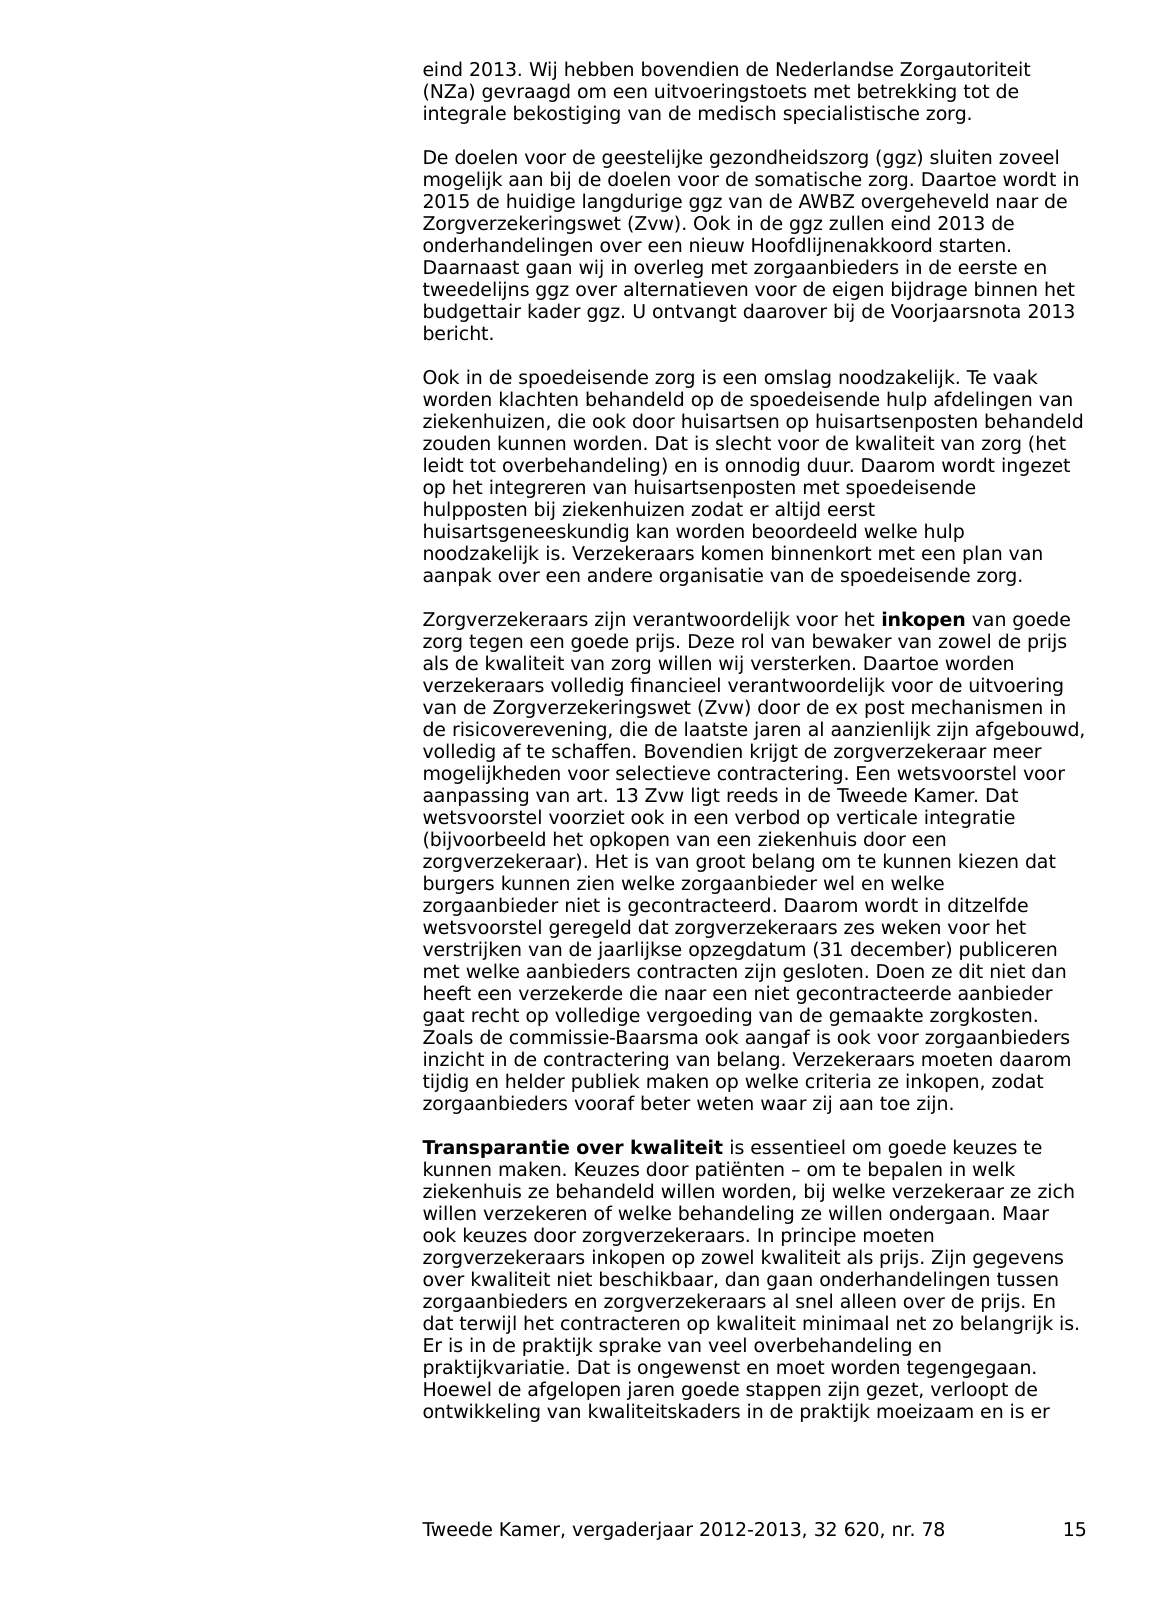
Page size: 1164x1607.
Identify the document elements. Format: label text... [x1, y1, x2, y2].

text Ook in de spoedeisende zorg is een omslag noodzakelijk. Te vaak worden klachten behandeld op de spoedeisende hulp afdelingen van ziekenhuizen, die ook door huisartsen op huisartsenposten behandeld zouden kunnen worden. Dat is slecht voor de kwaliteit van zorg (het leidt tot overbehandeling) en is onnodig duur. Daarom wordt ingezet op het integreren van huisartsenposten met spoedeisende hulpposten bij ziekenhuizen zodat er altijd eerst huisartsgeneeskundig kan worden beoordeeld welke hulp noodzakelijk is. Verzekeraars komen binnenkort met een plan van aanpak over een andere organisatie van de spoedeisende zorg. [422, 367, 1087, 587]
text Transparantie over kwaliteit is essentieel om goede keuzes te kunnen maken. Keuzes door patiënten – om te bepalen in welk ziekenhuis ze behandeld willen worden, bij welke verzekeraar ze zich willen verzekeren of welke behandeling ze willen ondergaan. Maar ook keuzes door zorgverzekeraars. In principe moeten zorgverzekeraars inkopen op zowel kwaliteit als prijs. Zijn gegevens over kwaliteit niet beschikbaar, dan gaan onderhandelingen tussen zorgaanbieders en zorgverzekeraars al snel alleen over de prijs. En dat terwijl het contracteren op kwaliteit minimaal net zo belangrijk is. Er is in de praktijk sprake van veel overbehandeling en praktijkvariatie. Dat is ongewenst en moet worden tegengegaan. Hoewel de afgelopen jaren goede stappen zijn gezet, verloopt de ontwikkeling van kwaliteitskaders in de praktijk moeizaam en is er [422, 1137, 1087, 1423]
text Zorgverzekeraars zijn verantwoordelijk voor het inkopen van goede zorg tegen een goede prijs. Deze rol van bewaker van zowel de prijs als de kwaliteit van zorg willen wij versterken. Daartoe worden verzekeraars volledig financieel verantwoordelijk voor de uitvoering van de Zorgverzekeringswet (Zvw) door de ex post mechanismen in de risicoverevening, die de laatste jaren al aanzienlijk zijn afgebouwd, volledig af te schaffen. Bovendien krijgt de zorgverzekeraar meer mogelijkheden voor selectieve contractering. Een wetsvoorstel voor aanpassing van art. 13 Zvw ligt reeds in de Tweede Kamer. Dat wetsvoorstel voorziet ook in een verbod op verticale integratie (bijvoorbeeld het opkopen van een ziekenhuis door een zorgverzekeraar). Het is van groot belang om te kunnen kiezen dat burgers kunnen zien welke zorgaanbieder wel en welke zorgaanbieder niet is gecontracteerd. Daarom wordt in ditzelfde wetsvoorstel geregeld dat zorgverzekeraars zes weken voor het verstrijken van de jaarlijkse opzegdatum (31 december) publiceren met welke aanbieders contracten zijn gesloten. Doen ze dit niet dan heeft een verzekerde die naar een niet gecontracteerde aanbieder gaat recht op volledige vergoeding van de gemaakte zorgkosten. Zoals de commissie-Baarsma ook aangaf is ook voor zorgaanbieders inzicht in de contractering van belang. Verzekeraars moeten daarom tijdig en helder publiek maken op welke criteria ze inkopen, zodat zorgaanbieders vooraf beter weten waar zij aan toe zijn. [422, 609, 1087, 1115]
text eind 2013. Wij hebben bovendien de Nederlandse Zorgautoriteit (NZa) gevraagd om een uitvoeringstoets met betrekking tot de integrale bekostiging van de medisch specialistische zorg. [422, 59, 1087, 125]
text De doelen voor de geestelijke gezondheidszorg (ggz) sluiten zoveel mogelijk aan bij de doelen voor de somatische zorg. Daartoe wordt in 2015 de huidige langdurige ggz van de AWBZ overgeheveld naar de Zorgverzekeringswet (Zvw). Ook in de ggz zullen eind 2013 de onderhandelingen over een nieuw Hoofdlijnenakkoord starten. Daarnaast gaan wij in overleg met zorgaanbieders in de eerste en tweedelijns ggz over alternatieven voor de eigen bijdrage binnen het budgettair kader ggz. U ontvangt daarover bij de Voorjaarsnota 2013 bericht. [422, 147, 1087, 345]
